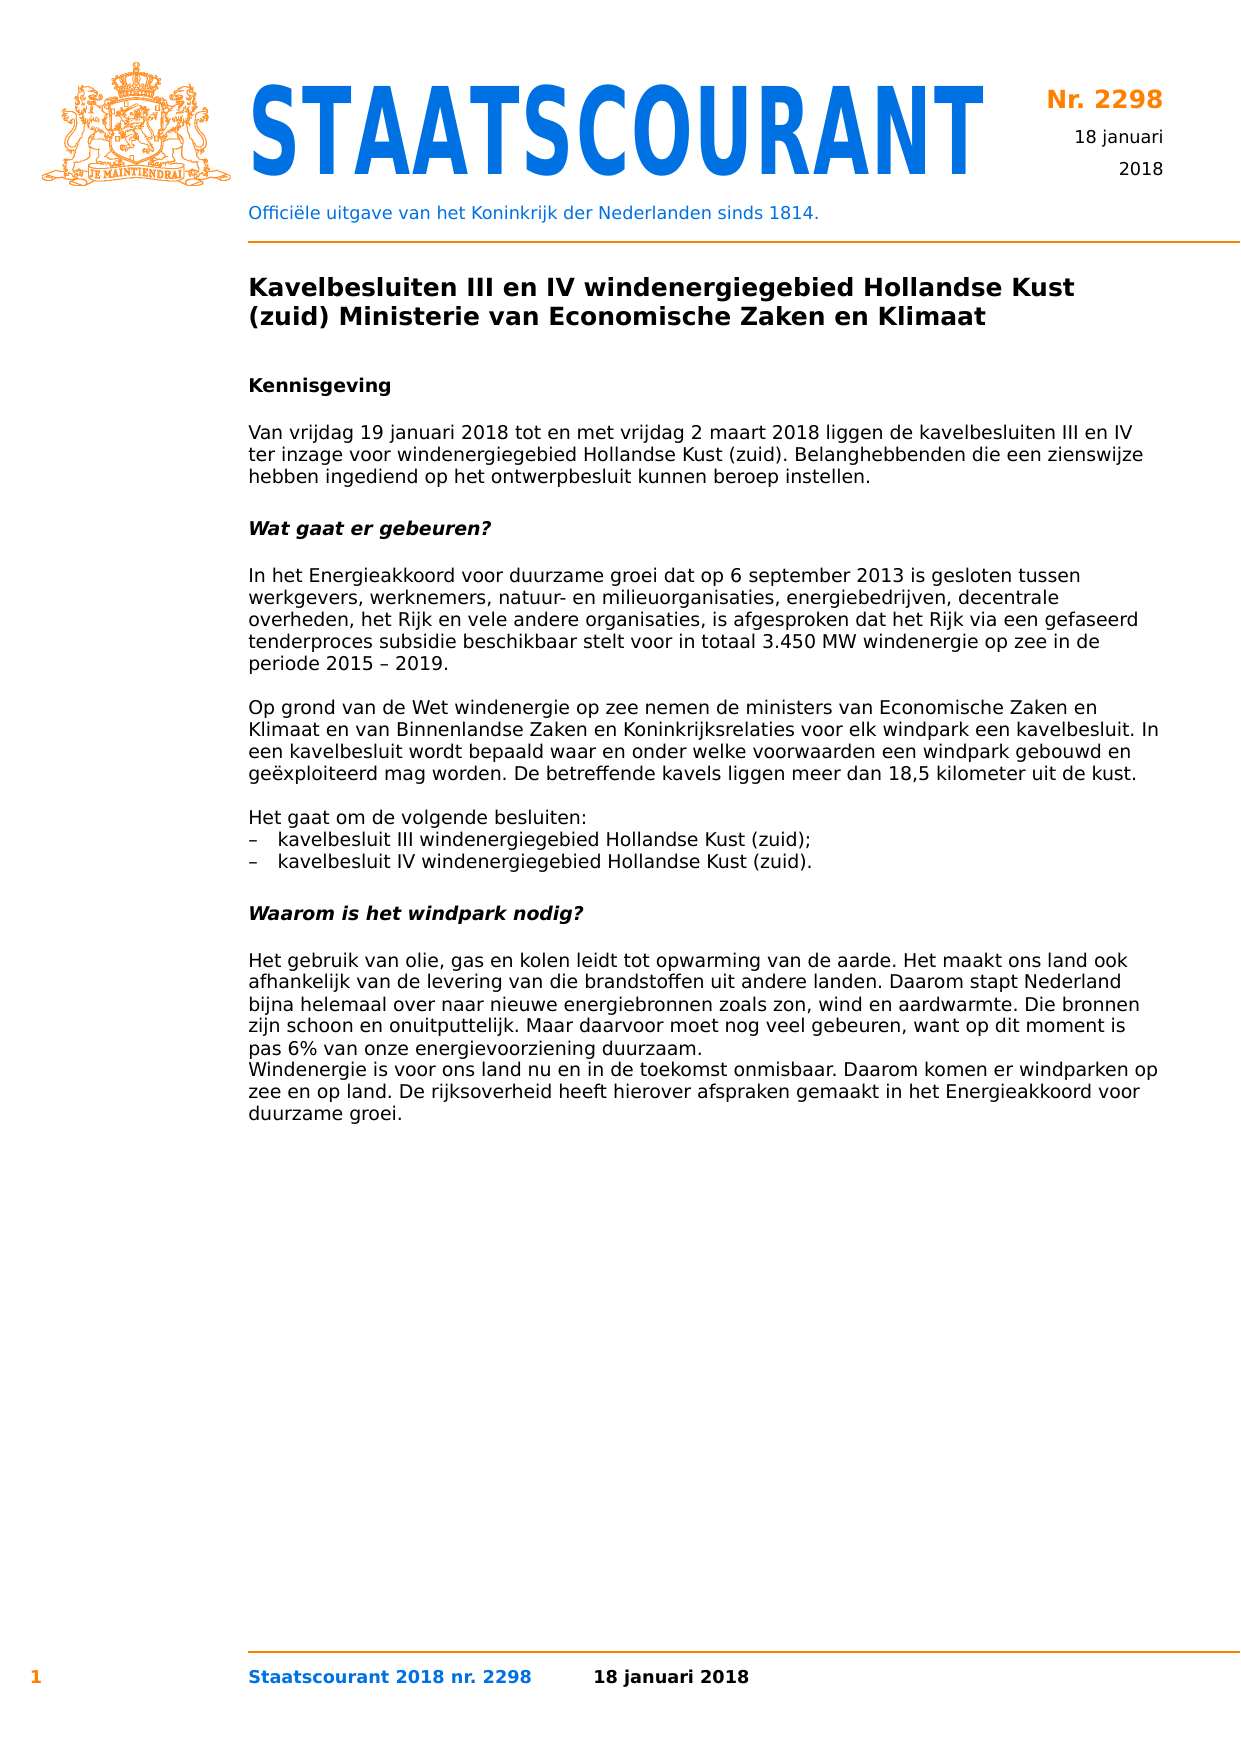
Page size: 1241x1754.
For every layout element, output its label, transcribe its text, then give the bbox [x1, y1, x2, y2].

text Windenergie is voor ons land nu en in de toekomst onmisbaar. Daarom komen er windparken op zee en op land. De rijksoverheid heeft hierover afspraken gemaakt in het Energieakkoord voor duurzame groei. [248, 1059, 1163, 1125]
text – kavelbesluit III windenergiegebied Hollandse Kust (zuid); [248, 828, 1163, 851]
text Van vrijdag 19 januari 2018 tot en met vrijdag 2 maart 2018 liggen de kavelbesluiten III en IV ter inzage voor windenergiegebied Hollandse Kust (zuid). Belanghebbenden die een zienswijze hebben ingediend op het ontwerpbesluit kunnen beroep instellen. [248, 422, 1163, 488]
table_header [25, 62, 248, 241]
subtitle Kennisgeving [248, 375, 1163, 397]
table_header STAATSCOURANT [248, 62, 998, 203]
table_header Nr. 2298 [998, 62, 1240, 121]
picture [41, 62, 231, 186]
subtitle Wat gaat er gebeuren? [248, 518, 1163, 540]
text Het gebruik van olie, gas en kolen leidt tot opwarming van de aarde. Het maakt ons land ook afhankelijk van de levering van die brandstoffen uit andere landen. Daarom stapt Nederland bijna helemaal over naar nieuwe energiebronnen zoals zon, wind en aardwarmte. Die bronnen zijn schoon en onuitputtelijk. Maar daarvoor moet nog veel gebeuren, want op dit moment is pas 6% van onze energievoorziening duurzaam. [248, 949, 1163, 1059]
text In het Energieakkoord voor duurzame groei dat op 6 september 2013 is gesloten tussen werkgevers, werknemers, natuur- en milieuorganisaties, energiebedrijven, decentrale overheden, het Rijk en vele andere organisaties, is afgesproken dat het Rijk via een gefaseerd tenderproces subsidie beschikbaar stelt voor in totaal 3.450 MW windenergie op zee in de periode 2015 – 2019. [248, 565, 1163, 675]
text Op grond van de Wet windenergie op zee nemen de ministers van Economische Zaken en Klimaat en van Binnenlandse Zaken en Koninkrijksrelaties voor elk windpark een kavelbesluit. In een kavelbesluit wordt bepaald waar en onder welke voorwaarden een windpark gebouwd en geëxploiteerd mag worden. De betreffende kavels liggen meer dan 18,5 kilometer uit de kust. [248, 697, 1163, 785]
table_cell 18 januari [998, 121, 1240, 153]
table_cell Officiële uitgave van het Koninkrijk der Nederlanden sinds 1814. [248, 203, 1240, 241]
text – kavelbesluit IV windenergiegebied Hollandse Kust (zuid). [248, 851, 1163, 872]
table_cell 2018 [998, 153, 1240, 203]
text Het gaat om de volgende besluiten: [248, 807, 1163, 828]
subtitle Waarom is het windpark nodig? [248, 902, 1163, 924]
subtitle Kavelbesluiten III en IV windenergiegebied Hollandse Kust (zuid) Ministerie van Economische Zaken en Klimaat [248, 273, 1163, 331]
